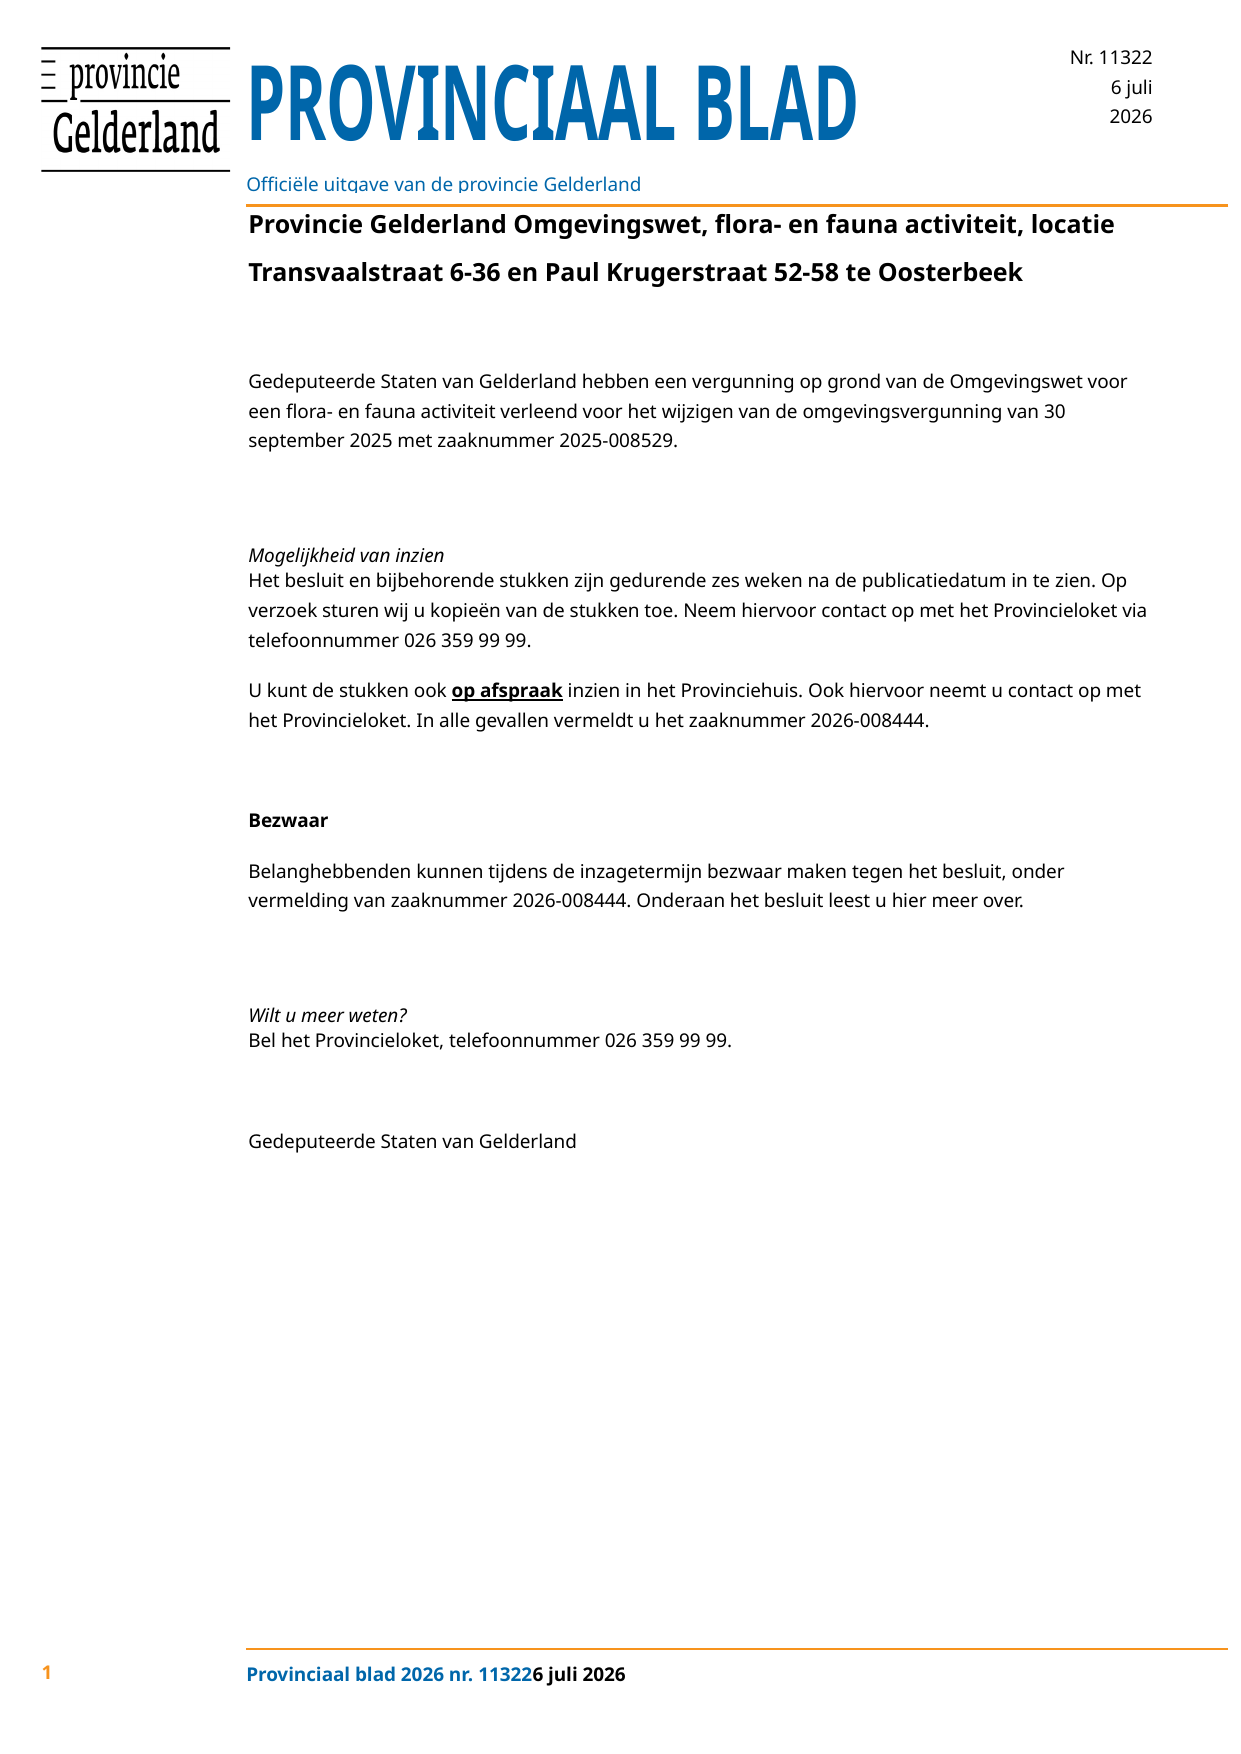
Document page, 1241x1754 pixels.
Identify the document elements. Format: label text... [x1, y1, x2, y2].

text Het besluit en bijbehorende stukken zijn gedurende zes weken na de publicatiedatum in te zien. Op verzoek sturen wij u kopieën van de stukken toe. Neem hiervoor contact op met het Provincieloket via telefoonnummer 026 359 99 99. [248, 568, 1152, 652]
text Bezwaar [248, 808, 1152, 833]
text Wilt u meer weten? [248, 1002, 1152, 1028]
text Provincie Gelderland Omgevingswet, flora- en fauna activiteit, locatie Transvaalstraat 6-36 en Paul Krugerstraat 52-58 te Oosterbeek [248, 207, 1152, 288]
picture [41, 47, 231, 172]
text U kunt de stukken ook op afspraak inzien in het Provinciehuis. Ook hiervoor neemt u contact op met het Provincieloket. In alle gevallen vermeldt u het zaaknummer 2026-008444. [248, 677, 1152, 732]
text Belanghebbenden kunnen tijdens de inzagetermijn bezwaar maken tegen het besluit, onder vermelding van zaaknummer 2026-008444. Onderaan het besluit leest u hier meer over. [248, 858, 1152, 913]
text Gedeputeerde Staten van Gelderland [248, 1128, 1152, 1154]
text Mogelijkheid van inzien [248, 542, 1152, 568]
text Bel het Provincieloket, telefoonnummer 026 359 99 99. [248, 1028, 1152, 1053]
text Gedeputeerde Staten van Gelderland hebben een vergunning op grond van de Omgevingswet voor een flora- en fauna activiteit verleend voor het wijzigen van de omgevingsvergunning van 30 september 2025 met zaaknummer 2025-008529. [248, 368, 1152, 453]
